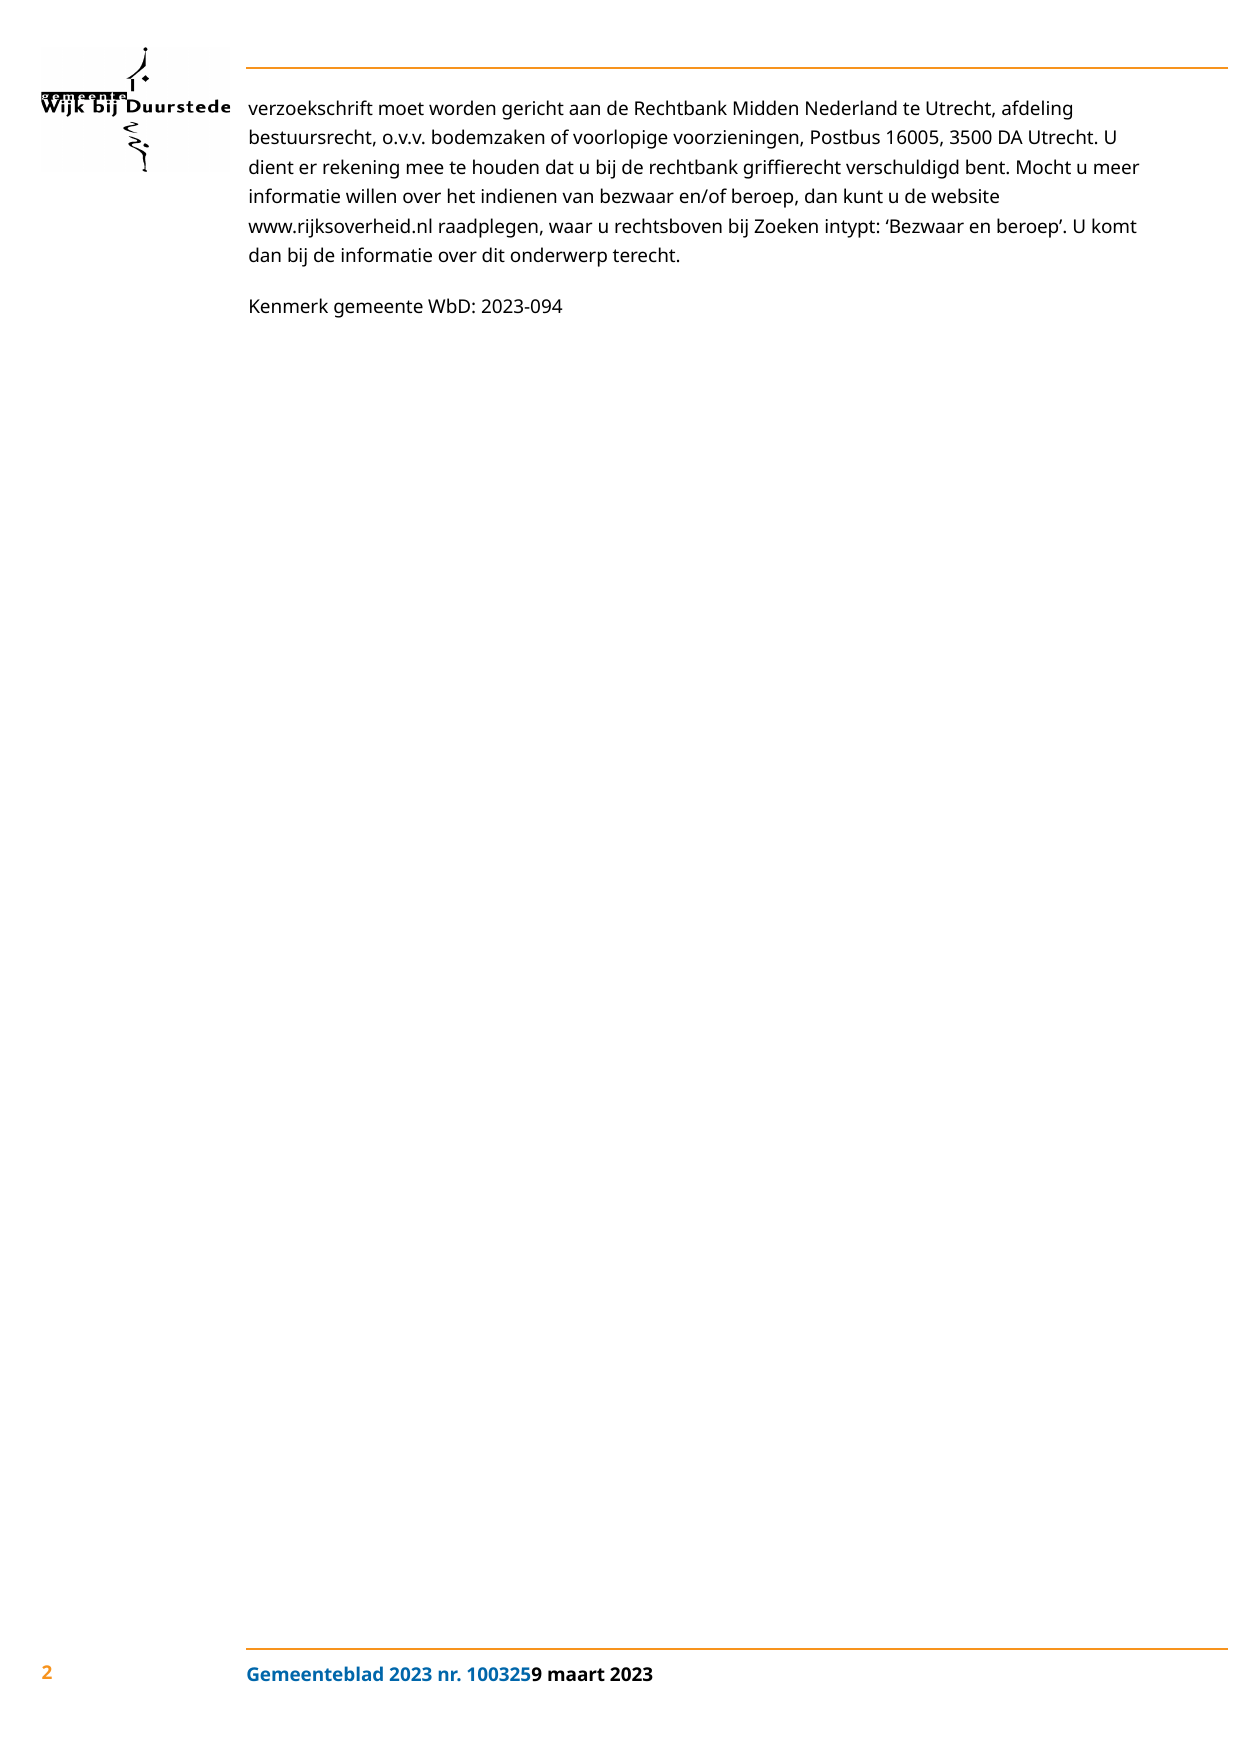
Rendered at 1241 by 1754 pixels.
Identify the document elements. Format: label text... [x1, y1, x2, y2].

text Kenmerk gemeente WbD: 2023-094 [248, 293, 1152, 319]
picture [41, 47, 231, 172]
text verzoekschrift moet worden gericht aan de Rechtbank Midden Nederland te Utrecht, afdeling bestuursrecht, o.v.v. bodemzaken of voorlopige voorzieningen, Postbus 16005, 3500 DA Utrecht. U dient er rekening mee te houden dat u bij de rechtbank griffierecht verschuldigd bent. Mocht u meer informatie willen over het indienen van bezwaar en/of beroep, dan kunt u de website www.rijksoverheid.nl raadplegen, waar u rechtsboven bij Zoeken intypt: ‘Bezwaar en beroep’. U komt dan bij de informatie over dit onderwerp terecht. [248, 95, 1152, 268]
